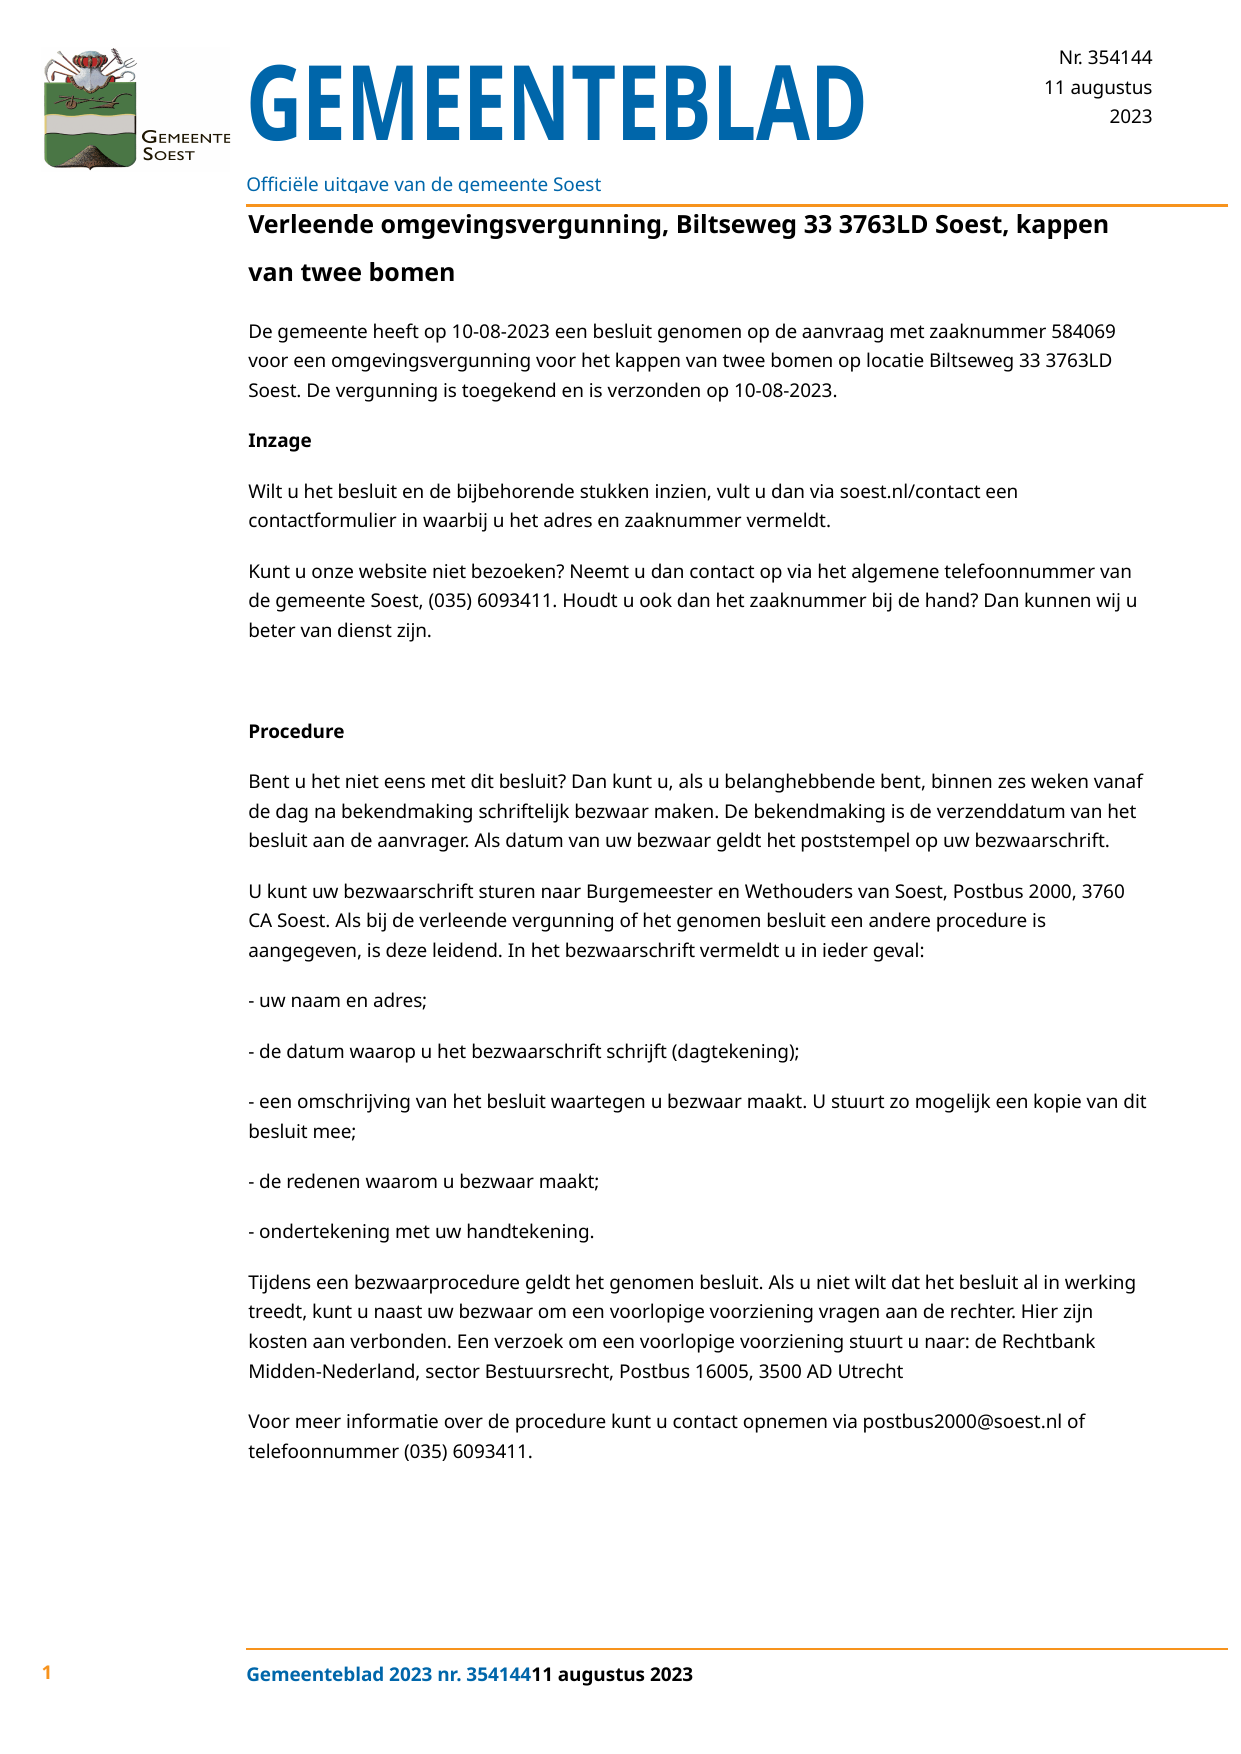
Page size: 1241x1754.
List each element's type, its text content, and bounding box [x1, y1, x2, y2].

text Wilt u het besluit en de bijbehorende stukken inzien, vult u dan via soest.nl/contact een contactformulier in waarbij u het adres en zaaknummer vermeldt. [248, 478, 1152, 533]
text - uw naam en adres; [248, 987, 1152, 1013]
text U kunt uw bezwaarschrift sturen naar Burgemeester en Wethouders van Soest, Postbus 2000, 3760 CA Soest. Als bij de verleende vergunning of het genomen besluit een andere procedure is aangegeven, is deze leidend. In het bezwaarschrift vermeldt u in ieder geval: [248, 878, 1152, 963]
picture [41, 47, 231, 172]
text - de datum waarop u het bezwaarschrift schrijft (dagtekening); [248, 1038, 1152, 1064]
text Bent u het niet eens met dit besluit? Dan kunt u, als u belanghebbende bent, binnen zes weken vanaf de dag na bekendmaking schriftelijk bezwaar maken. De bekendmaking is de verzenddatum van het besluit aan de aanvrager. Als datum van uw bezwaar geldt het poststempel op uw bezwaarschrift. [248, 768, 1152, 853]
text Verleende omgevingsvergunning, Biltseweg 33 3763LD Soest, kappen van twee bomen [248, 207, 1152, 288]
text - de redenen waarom u bezwaar maakt; [248, 1168, 1152, 1194]
text Tijdens een bezwaarprocedure geldt het genomen besluit. Als u niet wilt dat het besluit al in werking treedt, kunt u naast uw bezwaar om een voorlopige voorziening vragen aan de rechter. Hier zijn kosten aan verbonden. Een verzoek om een voorlopige voorziening stuurt u naar: de Rechtbank Midden-Nederland, sector Bestuursrecht, Postbus 16005, 3500 AD Utrecht [248, 1269, 1152, 1384]
text De gemeente heeft op 10-08-2023 een besluit genomen op de aanvraag met zaaknummer 584069 voor een omgevingsvergunning voor het kappen van twee bomen op locatie Biltseweg 33 3763LD Soest. De vergunning is toegekend en is verzonden op 10-08-2023. [248, 318, 1152, 403]
text Inzage [248, 427, 1152, 453]
text Voor meer informatie over de procedure kunt u contact opnemen via postbus2000@soest.nl of telefoonnummer (035) 6093411. [248, 1408, 1152, 1464]
text Procedure [248, 718, 1152, 744]
text - een omschrijving van het besluit waartegen u bezwaar maakt. U stuurt zo mogelijk een kopie van dit besluit mee; [248, 1088, 1152, 1144]
text Kunt u onze website niet bezoeken? Neemt u dan contact op via het algemene telefoonnummer van de gemeente Soest, (035) 6093411. Houdt u ook dan het zaaknummer bij de hand? Dan kunnen wij u beter van dienst zijn. [248, 558, 1152, 643]
text - ondertekening met uw handtekening. [248, 1219, 1152, 1244]
